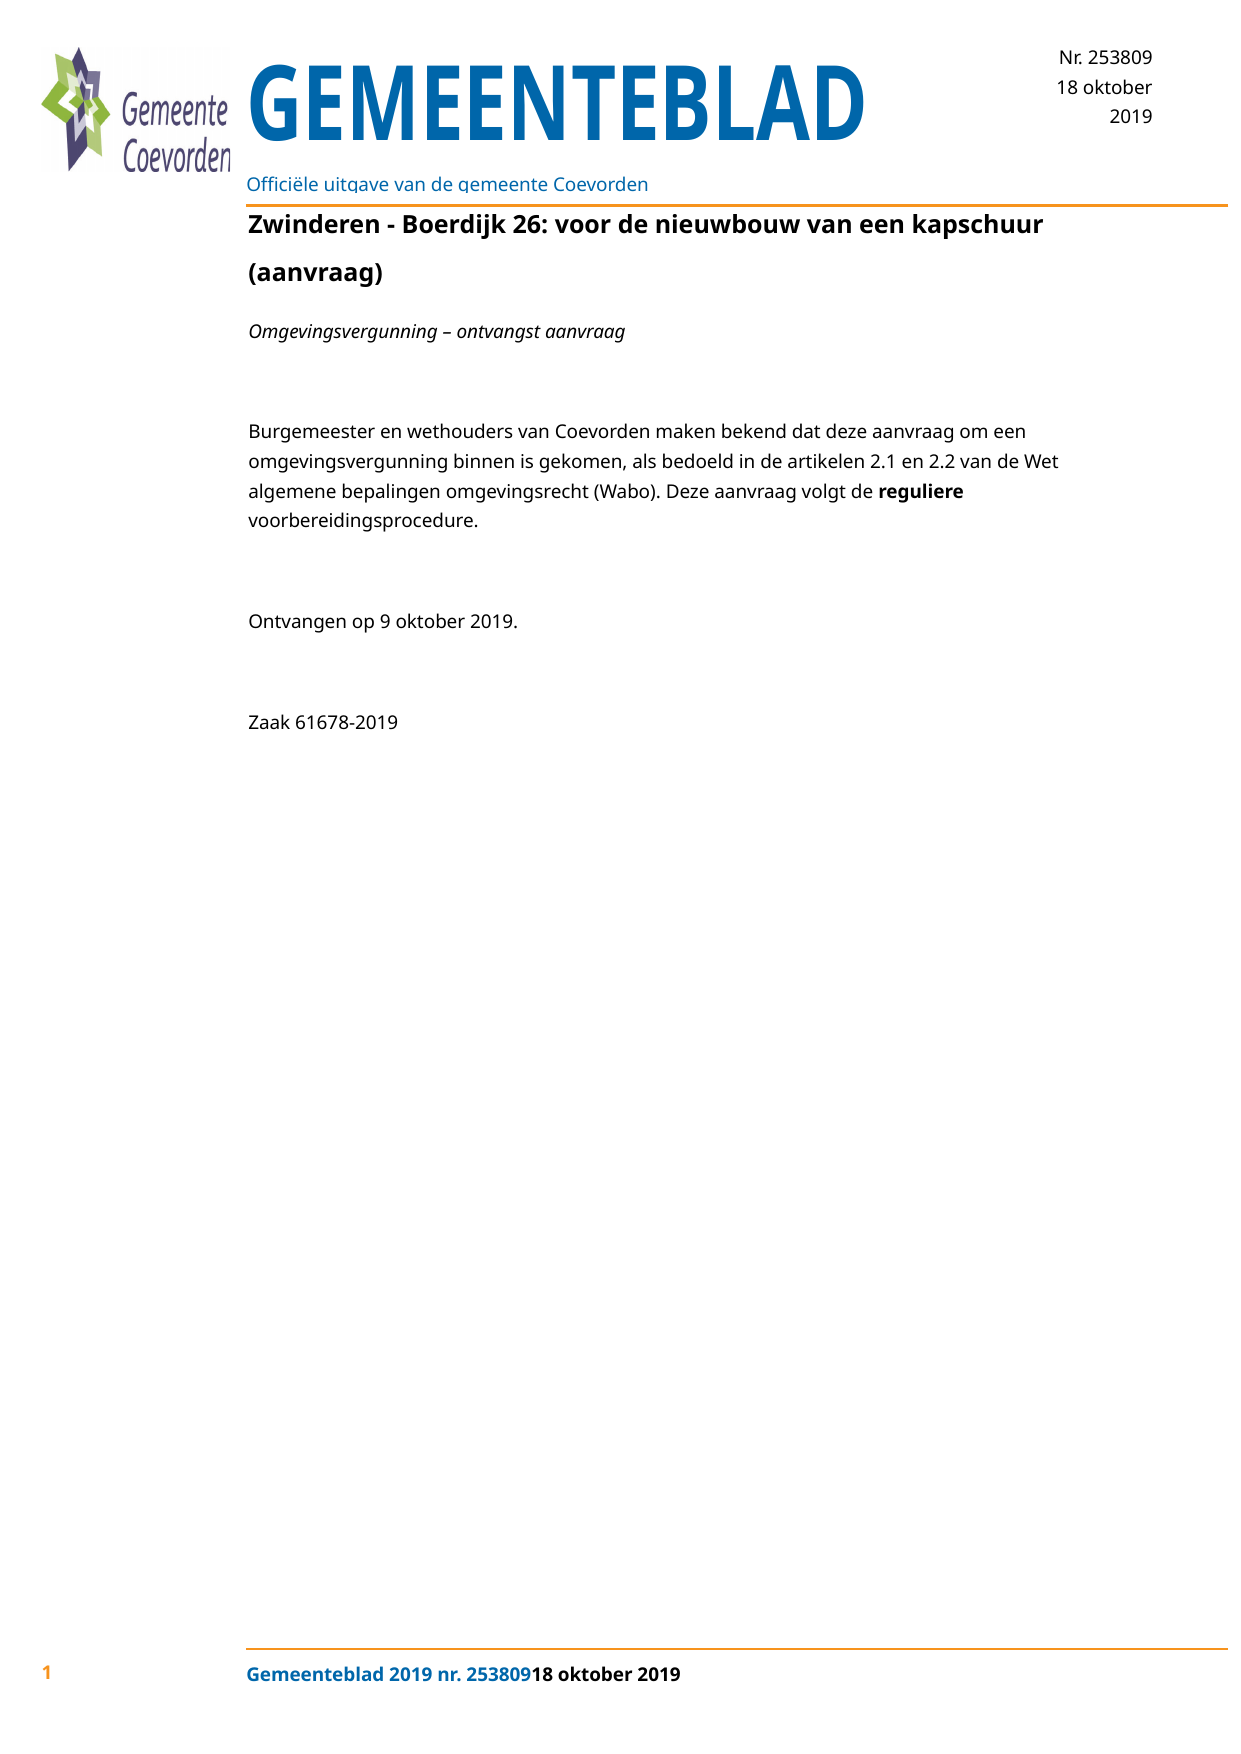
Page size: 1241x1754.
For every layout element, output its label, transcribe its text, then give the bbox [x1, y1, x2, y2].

picture [41, 47, 231, 172]
text Zwinderen - Boerdijk 26: voor de nieuwbouw van een kapschuur (aanvraag) [248, 207, 1152, 288]
text Omgevingsvergunning – ontvangst aanvraag [248, 318, 1152, 344]
text Ontvangen op 9 oktober 2019. [248, 608, 1152, 634]
text Zaak 61678-2019 [248, 709, 1152, 735]
text Burgemeester en wethouders van Coevorden maken bekend dat deze aanvraag om een omgevingsvergunning binnen is gekomen, als bedoeld in de artikelen 2.1 en 2.2 van de Wet algemene bepalingen omgevingsrecht (Wabo). Deze aanvraag volgt de reguliere voorbereidingsprocedure. [248, 419, 1152, 533]
